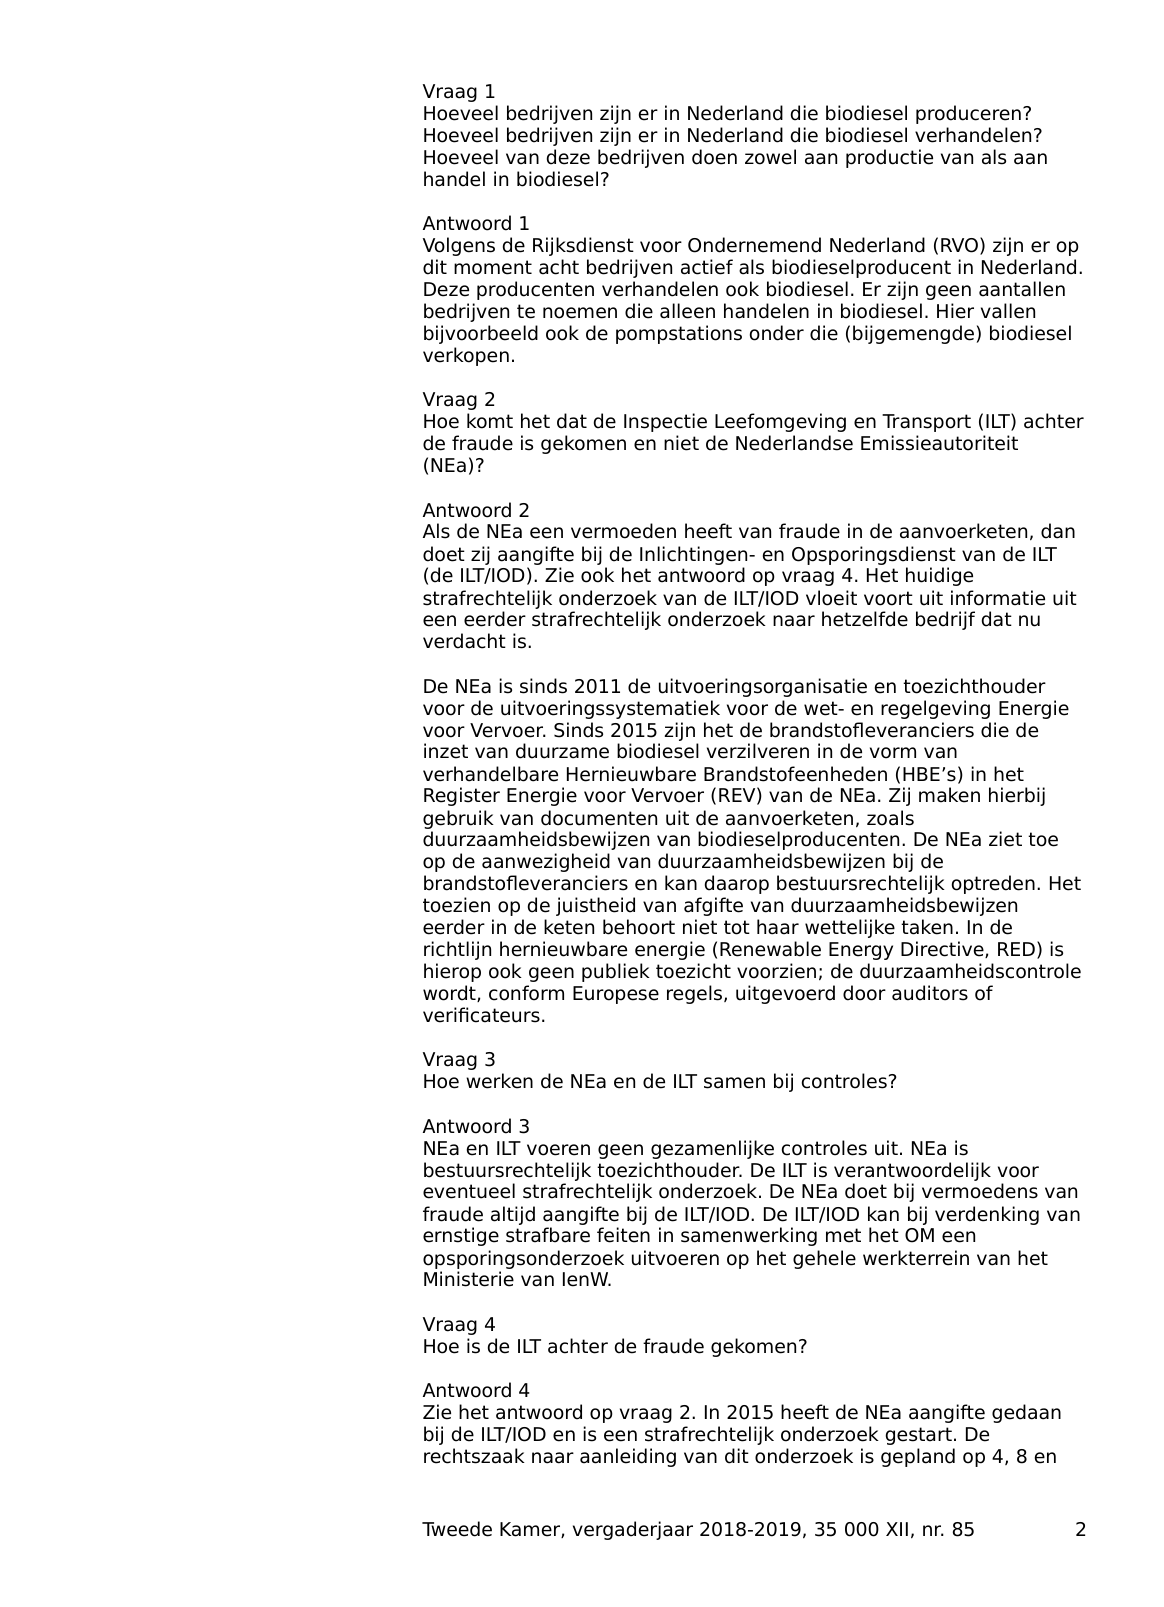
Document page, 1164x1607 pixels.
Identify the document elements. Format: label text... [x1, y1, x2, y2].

text Antwoord 4 [422, 1380, 1087, 1402]
text Als de NEa een vermoeden heeft van fraude in de aanvoerketen, dan doet zij aangifte bij de Inlichtingen- en Opsporingsdienst van de ILT (de ILT/IOD). Zie ook het antwoord op vraag 4. Het huidige strafrechtelijk onderzoek van de ILT/IOD vloeit voort uit informatie uit een eerder strafrechtelijk onderzoek naar hetzelfde bedrijf dat nu verdacht is. [422, 521, 1087, 653]
text Antwoord 2 [422, 499, 1087, 521]
text Hoe komt het dat de Inspectie Leefomgeving en Transport (ILT) achter de fraude is gekomen en niet de Nederlandse Emissieautoriteit (NEa)? [422, 411, 1087, 477]
text Hoeveel bedrijven zijn er in Nederland die biodiesel produceren? Hoeveel bedrijven zijn er in Nederland die biodiesel verhandelen? Hoeveel van deze bedrijven doen zowel aan productie van als aan handel in biodiesel? [422, 103, 1087, 191]
text Vraag 1 [422, 81, 1087, 103]
text Vraag 2 [422, 389, 1087, 411]
text Vraag 3 [422, 1049, 1087, 1071]
text De NEa is sinds 2011 de uitvoeringsorganisatie en toezichthouder voor de uitvoeringssystematiek voor de wet- en regelgeving Energie voor Vervoer. Sinds 2015 zijn het de brandstofleveranciers die de inzet van duurzame biodiesel verzilveren in de vorm van verhandelbare Hernieuwbare Brandstofeenheden (HBE’s) in het Register Energie voor Vervoer (REV) van de NEa. Zij maken hierbij gebruik van documenten uit de aanvoerketen, zoals duurzaamheidsbewijzen van biodieselproducenten. De NEa ziet toe op de aanwezigheid van duurzaamheidsbewijzen bij de brandstofleveranciers en kan daarop bestuursrechtelijk optreden. Het toezien op de juistheid van afgifte van duurzaamheidsbewijzen eerder in de keten behoort niet tot haar wettelijke taken. In de richtlijn hernieuwbare energie (Renewable Energy Directive, RED) is hierop ook geen publiek toezicht voorzien; de duurzaamheidscontrole wordt, conform Europese regels, uitgevoerd door auditors of verificateurs. [422, 676, 1087, 1027]
text Antwoord 3 [422, 1116, 1087, 1137]
text Hoe is de ILT achter de fraude gekomen? [422, 1336, 1087, 1357]
text Antwoord 1 [422, 213, 1087, 235]
text Volgens de Rijksdienst voor Ondernemend Nederland (RVO) zijn er op dit moment acht bedrijven actief als biodieselproducent in Nederland. Deze producenten verhandelen ook biodiesel. Er zijn geen aantallen bedrijven te noemen die alleen handelen in biodiesel. Hier vallen bijvoorbeeld ook de pompstations onder die (bijgemengde) biodiesel verkopen. [422, 235, 1087, 367]
text NEa en ILT voeren geen gezamenlijke controles uit. NEa is bestuursrechtelijk toezichthouder. De ILT is verantwoordelijk voor eventueel strafrechtelijk onderzoek. De NEa doet bij vermoedens van fraude altijd aangifte bij de ILT/IOD. De ILT/IOD kan bij verdenking van ernstige strafbare feiten in samenwerking met het OM een opsporingsonderzoek uitvoeren op het gehele werkterrein van het Ministerie van IenW. [422, 1137, 1087, 1291]
text Vraag 4 [422, 1313, 1087, 1336]
text Hoe werken de NEa en de ILT samen bij controles? [422, 1071, 1087, 1093]
text Zie het antwoord op vraag 2. In 2015 heeft de NEa aangifte gedaan bij de ILT/IOD en is een strafrechtelijk onderzoek gestart. De rechtszaak naar aanleiding van dit onderzoek is gepland op 4, 8 en [422, 1402, 1087, 1468]
